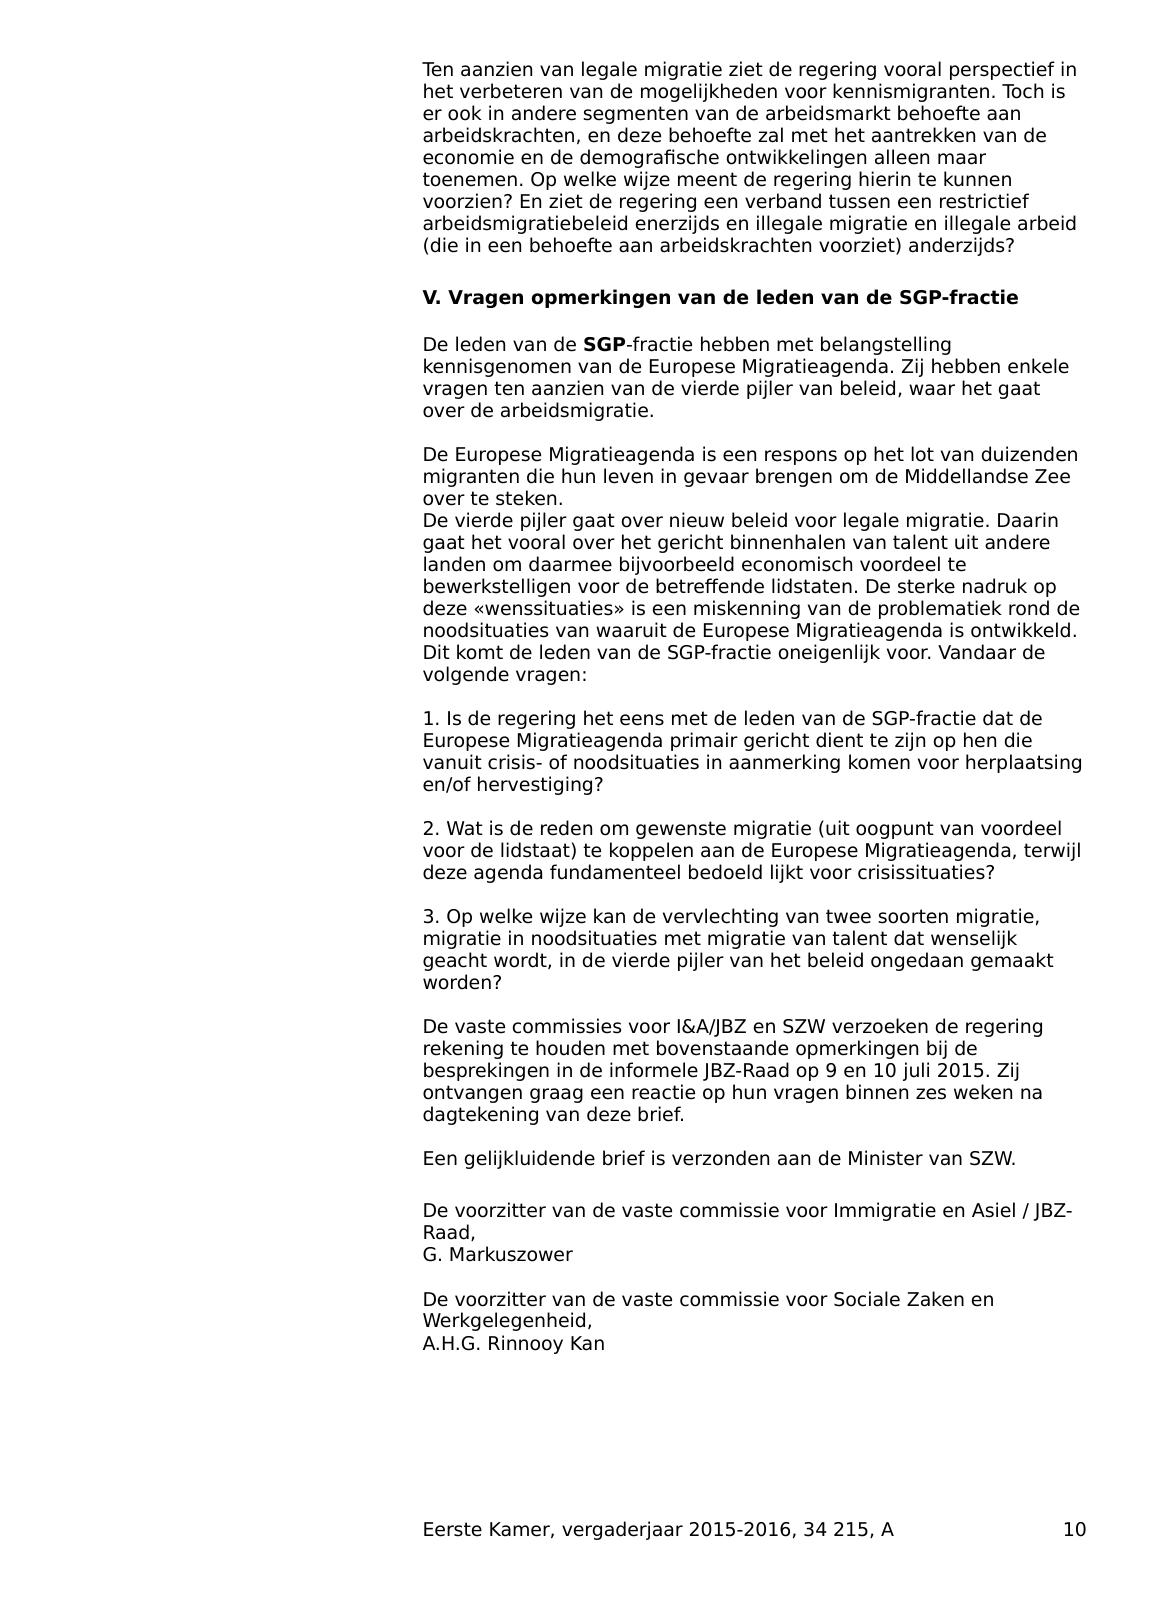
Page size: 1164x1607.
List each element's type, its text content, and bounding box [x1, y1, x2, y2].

subtitle V. Vragen opmerkingen van de leden van de SGP-fractie [422, 287, 1087, 309]
text De voorzitter van de vaste commissie voor Immigratie en Asiel / JBZ-Raad, G. Markuszower [422, 1200, 1087, 1266]
text 2. Wat is de reden om gewenste migratie (uit oogpunt van voordeel voor de lidstaat) te koppelen aan de Europese Migratieagenda, terwijl deze agenda fundamenteel bedoeld lijkt voor crisissituaties? [422, 818, 1087, 884]
text De vierde pijler gaat over nieuw beleid voor legale migratie. Daarin gaat het vooral over het gericht binnenhalen van talent uit andere landen om daarmee bijvoorbeeld economisch voordeel te bewerkstelligen voor de betreffende lidstaten. De sterke nadruk op deze «wenssituaties» is een miskenning van de problematiek rond de noodsituaties van waaruit de Europese Migratieagenda is ontwikkeld. [422, 510, 1087, 642]
text Dit komt de leden van de SGP-fractie oneigenlijk voor. Vandaar de volgende vragen: [422, 642, 1087, 686]
text De vaste commissies voor I&A/JBZ en SZW verzoeken de regering rekening te houden met bovenstaande opmerkingen bij de besprekingen in de informele JBZ-Raad op 9 en 10 juli 2015. Zij ontvangen graag een reactie op hun vragen binnen zes weken na dagtekening van deze brief. [422, 1016, 1087, 1126]
text De voorzitter van de vaste commissie voor Sociale Zaken en Werkgelegenheid, A.H.G. Rinnooy Kan [422, 1288, 1087, 1354]
text De leden van de SGP-fractie hebben met belangstelling kennisgenomen van de Europese Migratieagenda. Zij hebben enkele vragen ten aanzien van de vierde pijler van beleid, waar het gaat over de arbeidsmigratie. [422, 334, 1087, 422]
text De Europese Migratieagenda is een respons op het lot van duizenden migranten die hun leven in gevaar brengen om de Middellandse Zee over te steken. [422, 444, 1087, 510]
text 3. Op welke wijze kan de vervlechting van twee soorten migratie, migratie in noodsituaties met migratie van talent dat wenselijk geacht wordt, in de vierde pijler van het beleid ongedaan gemaakt worden? [422, 906, 1087, 994]
text 1. Is de regering het eens met de leden van de SGP-fractie dat de Europese Migratieagenda primair gericht dient te zijn op hen die vanuit crisis- of noodsituaties in aanmerking komen voor herplaatsing en/of hervestiging? [422, 708, 1087, 796]
text Ten aanzien van legale migratie ziet de regering vooral perspectief in het verbeteren van de mogelijkheden voor kennismigranten. Toch is er ook in andere segmenten van de arbeidsmarkt behoefte aan arbeidskrachten, en deze behoefte zal met het aantrekken van de economie en de demografische ontwikkelingen alleen maar toenemen. Op welke wijze meent de regering hierin te kunnen voorzien? En ziet de regering een verband tussen een restrictief arbeidsmigratiebeleid enerzijds en illegale migratie en illegale arbeid (die in een behoefte aan arbeidskrachten voorziet) anderzijds? [422, 59, 1087, 257]
text Een gelijkluidende brief is verzonden aan de Minister van SZW. [422, 1148, 1087, 1170]
